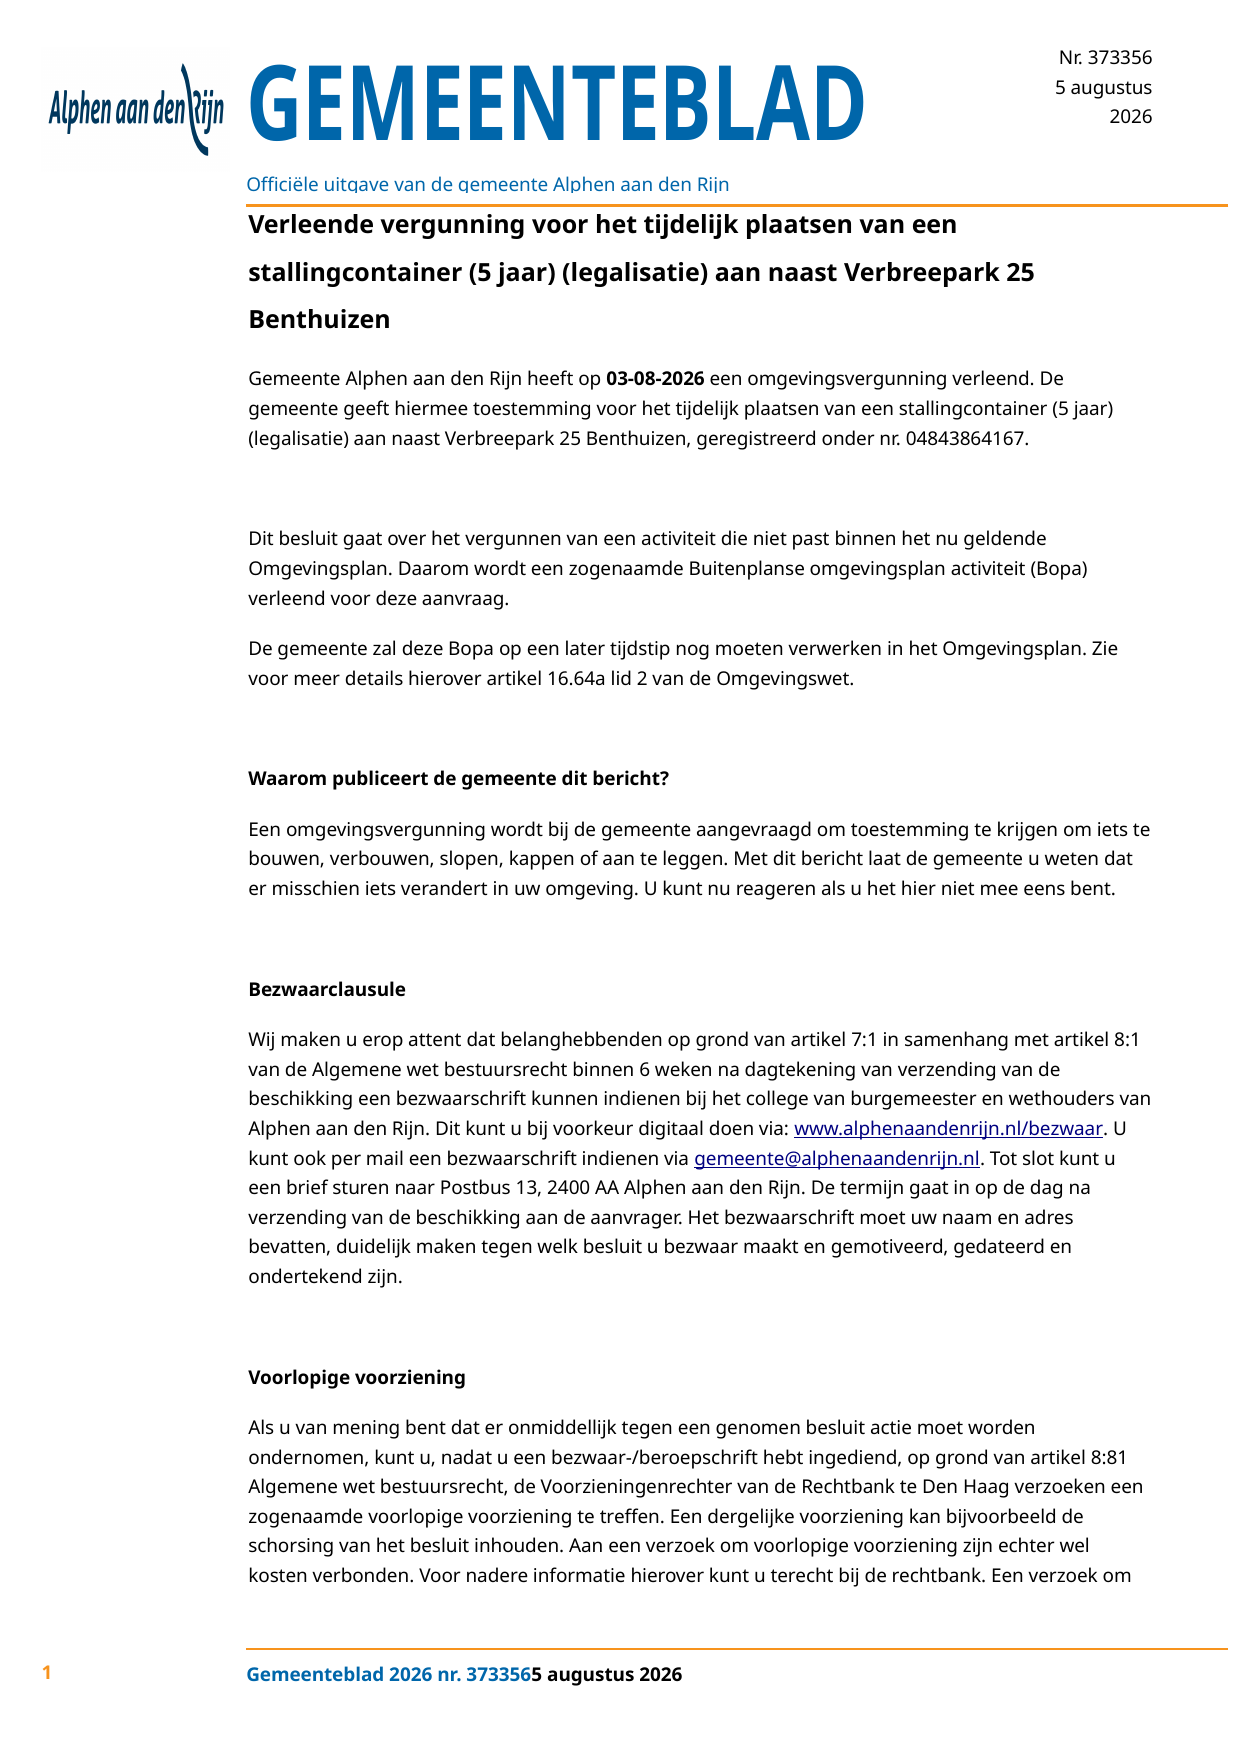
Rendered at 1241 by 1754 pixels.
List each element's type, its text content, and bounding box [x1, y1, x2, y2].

text Wij maken u erop attent dat belanghebbenden op grond van artikel 7:1 in samenhang met artikel 8:1 van de Algemene wet bestuursrecht binnen 6 weken na dagtekening van verzending van de beschikking een bezwaarschrift kunnen indienen bij het college van burgemeester en wethouders van Alphen aan den Rijn. Dit kunt u bij voorkeur digitaal doen via: www.alphenaandenrijn.nl/bezwaar. U kunt ook per mail een bezwaarschrift indienen via gemeente@alphenaandenrijn.nl. Tot slot kunt u een brief sturen naar Postbus 13, 2400 AA Alphen aan den Rijn. De termijn gaat in op de dag na verzending van de beschikking aan de aanvrager. Het bezwaarschrift moet uw naam en adres bevatten, duidelijk maken tegen welk besluit u bezwaar maakt en gemotiveerd, gedateerd en ondertekend zijn. [248, 1026, 1152, 1289]
text Voorlopige voorziening [248, 1364, 1152, 1389]
text Als u van mening bent dat er onmiddellijk tegen een genomen besluit actie moet worden ondernomen, kunt u, nadat u een bezwaar-/beroepschrift hebt ingediend, op grond van artikel 8:81 Algemene wet bestuursrecht, de Voorzieningenrechter van de Rechtbank te Den Haag verzoeken een zogenaamde voorlopige voorziening te treffen. Een dergelijke voorziening kan bijvoorbeeld de schorsing van het besluit inhouden. Aan een verzoek om voorlopige voorziening zijn echter wel kosten verbonden. Voor nadere informatie hierover kunt u terecht bij de rechtbank. Een verzoek om [248, 1414, 1152, 1588]
text Dit besluit gaat over het vergunnen van een activiteit die niet past binnen het nu geldende Omgevingsplan. Daarom wordt een zogenaamde Buitenplanse omgevingsplan activiteit (Bopa) verleend voor deze aanvraag. [248, 526, 1152, 610]
text Verleende vergunning voor het tijdelijk plaatsen van een stallingcontainer (5 jaar) (legalisatie) aan naast Verbreepark 25 Benthuizen [248, 207, 1152, 336]
text Een omgevingsvergunning wordt bij de gemeente aangevraagd om toestemming te krijgen om iets te bouwen, verbouwen, slopen, kappen of aan te leggen. Met dit bericht laat de gemeente u weten dat er misschien iets verandert in uw omgeving. U kunt nu reageren als u het hier niet mee eens bent. [248, 816, 1152, 901]
text De gemeente zal deze Bopa op een later tijdstip nog moeten verwerken in het Omgevingsplan. Zie voor meer details hierover artikel 16.64a lid 2 van de Omgevingswet. [248, 635, 1152, 690]
text Gemeente Alphen aan den Rijn heeft op 03-08-2026 een omgevingsvergunning verleend. De gemeente geeft hiermee toestemming voor het tijdelijk plaatsen van een stallingcontainer (5 jaar) (legalisatie) aan naast Verbreepark 25 Benthuizen, geregistreerd onder nr. 04843864167. [248, 366, 1152, 450]
text Bezwaarclausule [248, 976, 1152, 1002]
picture [41, 47, 231, 172]
text Waarom publiceert de gemeente dit bericht? [248, 766, 1152, 791]
